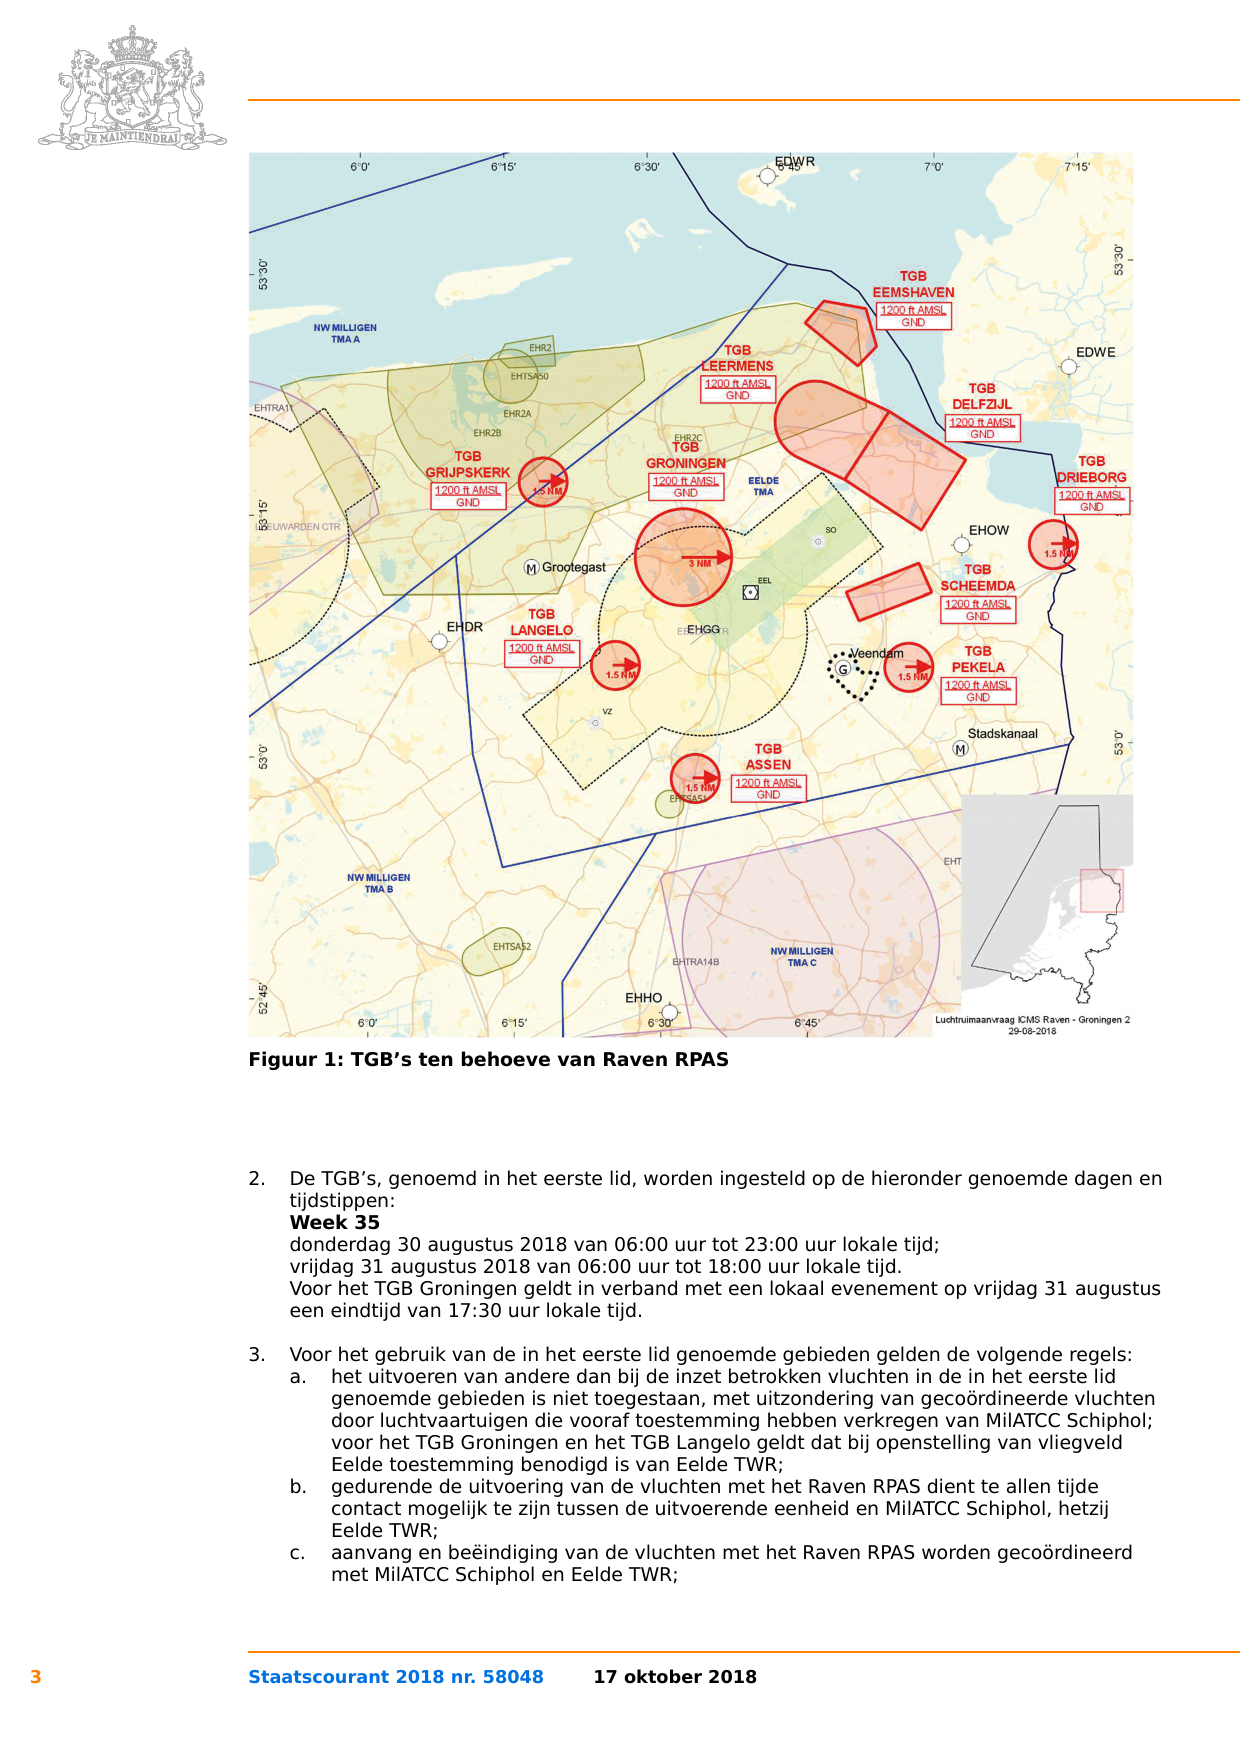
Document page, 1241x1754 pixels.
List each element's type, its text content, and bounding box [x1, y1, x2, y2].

text 2. De TGB’s, genoemd in het eerste lid, worden ingesteld op de hieronder genoemde dagen en tijdstippen: [248, 1168, 1163, 1212]
text vrijdag 31 augustus 2018 van 06:00 uur tot 18:00 uur lokale tijd. [289, 1256, 1163, 1278]
text 3. Voor het gebruik van de in het eerste lid genoemde gebieden gelden de volgende regels: [248, 1344, 1163, 1366]
text c. aanvang en beëindiging van de vluchten met het Raven RPAS worden gecoördineerd met MilATCC Schiphol en Eelde TWR; [289, 1542, 1163, 1586]
text b. gedurende de uitvoering van de vluchten met het Raven RPAS dient te allen tijde contact mogelijk te zijn tussen de uitvoerende eenheid en MilATCC Schiphol, hetzij Eelde TWR; [289, 1476, 1163, 1542]
picture [38, 25, 227, 150]
text a. het uitvoeren van andere dan bij de inzet betrokken vluchten in de in het eerste lid genoemde gebieden is niet toegestaan, met uitzondering van gecoördineerde vluchten door luchtvaartuigen die vooraf toestemming hebben verkregen van MilATCC Schiphol; voor het TGB Groningen en het TGB Langelo geldt dat bij openstelling van vliegveld Eelde toestemming benodigd is van Eelde TWR; [289, 1366, 1163, 1476]
text donderdag 30 augustus 2018 van 06:00 uur tot 23:00 uur lokale tijd; [289, 1234, 1163, 1256]
text Figuur 1: TGB’s ten behoeve van Raven RPAS [248, 1049, 1134, 1071]
text Week 35 [289, 1212, 1163, 1234]
picture [248, 151, 1134, 1038]
text Voor het TGB Groningen geldt in verband met een lokaal evenement op vrijdag 31 augustus een eindtijd van 17:30 uur lokale tijd. [289, 1278, 1163, 1322]
